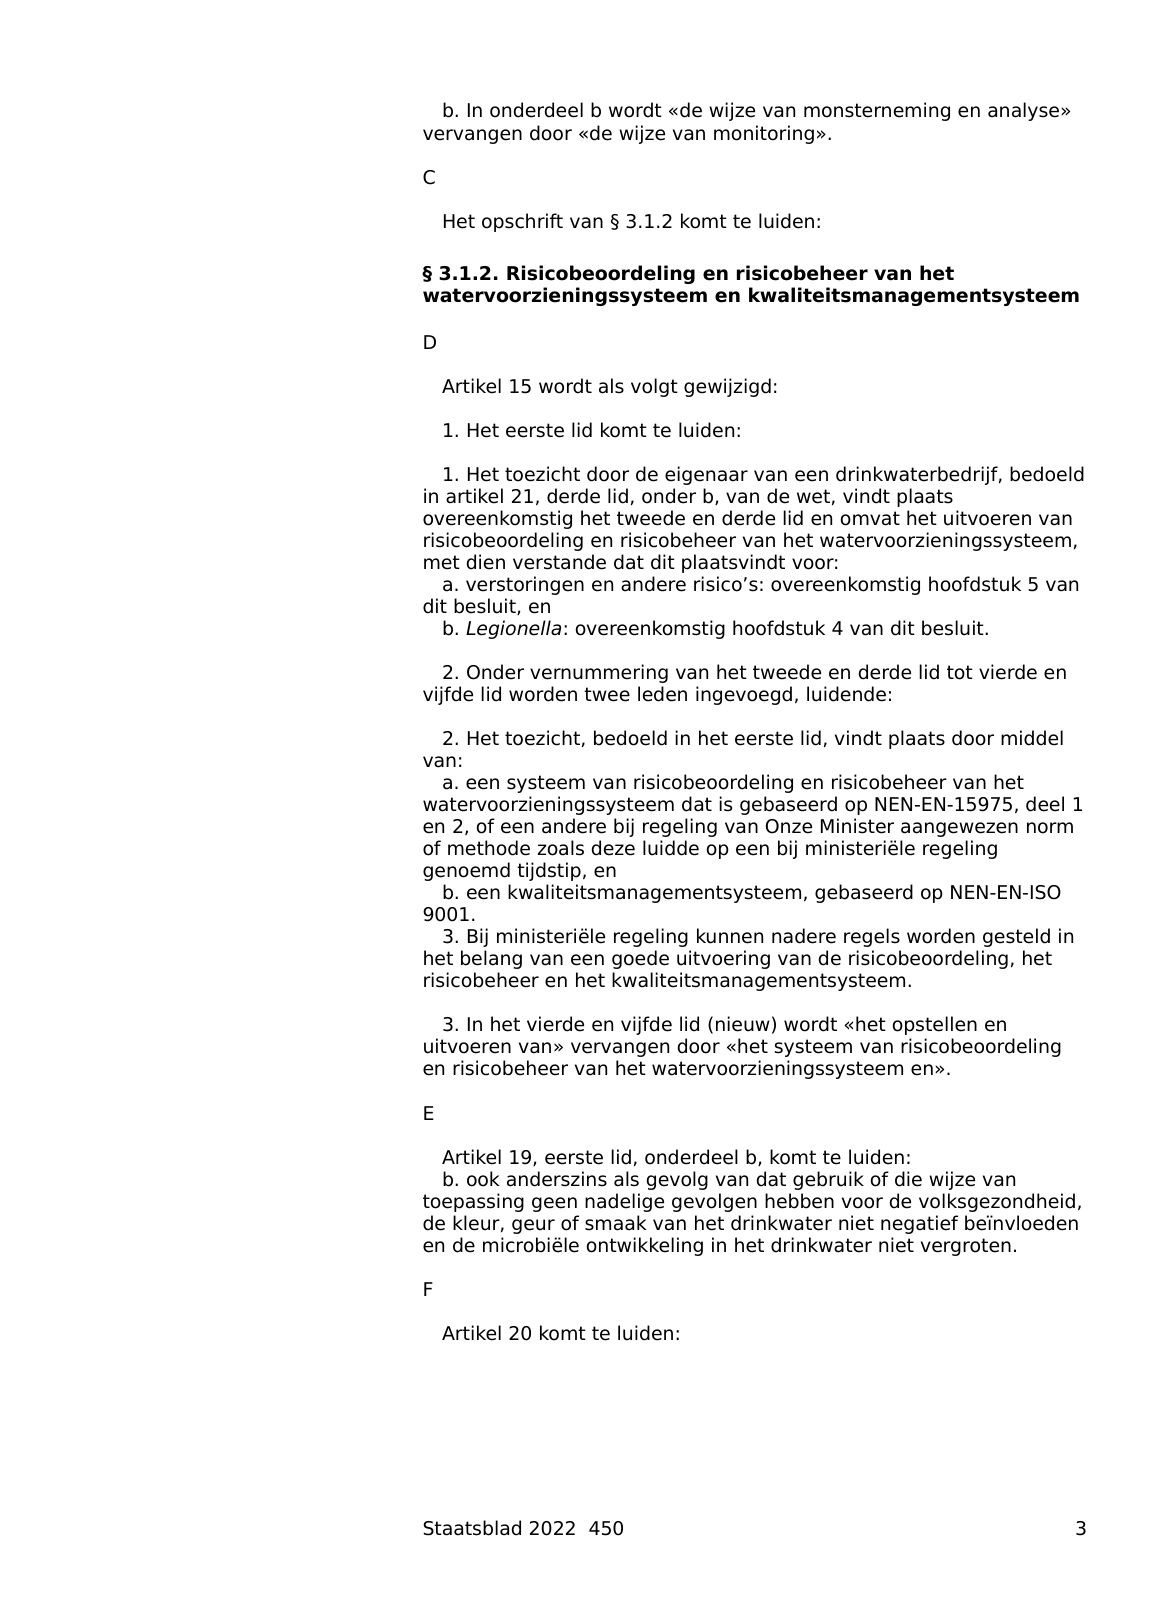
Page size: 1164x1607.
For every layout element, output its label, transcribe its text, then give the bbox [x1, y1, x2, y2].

text 2. Het toezicht, bedoeld in het eerste lid, vindt plaats door middel van: [422, 728, 1087, 772]
text b. Legionella: overeenkomstig hoofdstuk 4 van dit besluit. [422, 618, 1087, 640]
text b. een kwaliteitsmanagementsysteem, gebaseerd op NEN-EN-ISO 9001. [422, 882, 1087, 926]
text 2. Onder vernummering van het tweede en derde lid tot vierde en vijfde lid worden twee leden ingevoegd, luidende: [422, 662, 1087, 706]
subtitle § 3.1.2. Risicobeoordeling en risicobeheer van het watervoorzieningssysteem en kwaliteitsmanagementsysteem [422, 263, 1087, 307]
text Artikel 20 komt te luiden: [422, 1323, 1087, 1345]
text 1. Het eerste lid komt te luiden: [422, 420, 1087, 442]
text 3. Bij ministeriële regeling kunnen nadere regels worden gesteld in het belang van een goede uitvoering van de risicobeoordeling, het risicobeheer en het kwaliteitsmanagementsysteem. [422, 926, 1087, 992]
text F [422, 1279, 1087, 1301]
text C [422, 167, 1087, 188]
text Het opschrift van § 3.1.2 komt te luiden: [422, 211, 1087, 233]
text 1. Het toezicht door de eigenaar van een drinkwaterbedrijf, bedoeld in artikel 21, derde lid, onder b, van de wet, vindt plaats overeenkomstig het tweede en derde lid en omvat het uitvoeren van risicobeoordeling en risicobeheer van het watervoorzieningssysteem, met dien verstande dat dit plaatsvindt voor: [422, 464, 1087, 574]
text b. ook anderszins als gevolg van dat gebruik of die wijze van toepassing geen nadelige gevolgen hebben voor de volksgezondheid, de kleur, geur of smaak van het drinkwater niet negatief beïnvloeden en de microbiële ontwikkeling in het drinkwater niet vergroten. [422, 1168, 1087, 1256]
text a. een systeem van risicobeoordeling en risicobeheer van het watervoorzieningssysteem dat is gebaseerd op NEN-EN-15975, deel 1 en 2, of een andere bij regeling van Onze Minister aangewezen norm of methode zoals deze luidde op een bij ministeriële regeling genoemd tijdstip, en [422, 772, 1087, 882]
text Artikel 15 wordt als volgt gewijzigd: [422, 376, 1087, 398]
text Artikel 19, eerste lid, onderdeel b, komt te luiden: [422, 1147, 1087, 1168]
text D [422, 332, 1087, 354]
text a. verstoringen en andere risico’s: overeenkomstig hoofdstuk 5 van dit besluit, en [422, 574, 1087, 618]
text 3. In het vierde en vijfde lid (nieuw) wordt «het opstellen en uitvoeren van» vervangen door «het systeem van risicobeoordeling en risicobeheer van het watervoorzieningssysteem en». [422, 1014, 1087, 1080]
text E [422, 1102, 1087, 1124]
text b. In onderdeel b wordt «de wijze van monsterneming en analyse» vervangen door «de wijze van monitoring». [422, 100, 1087, 144]
